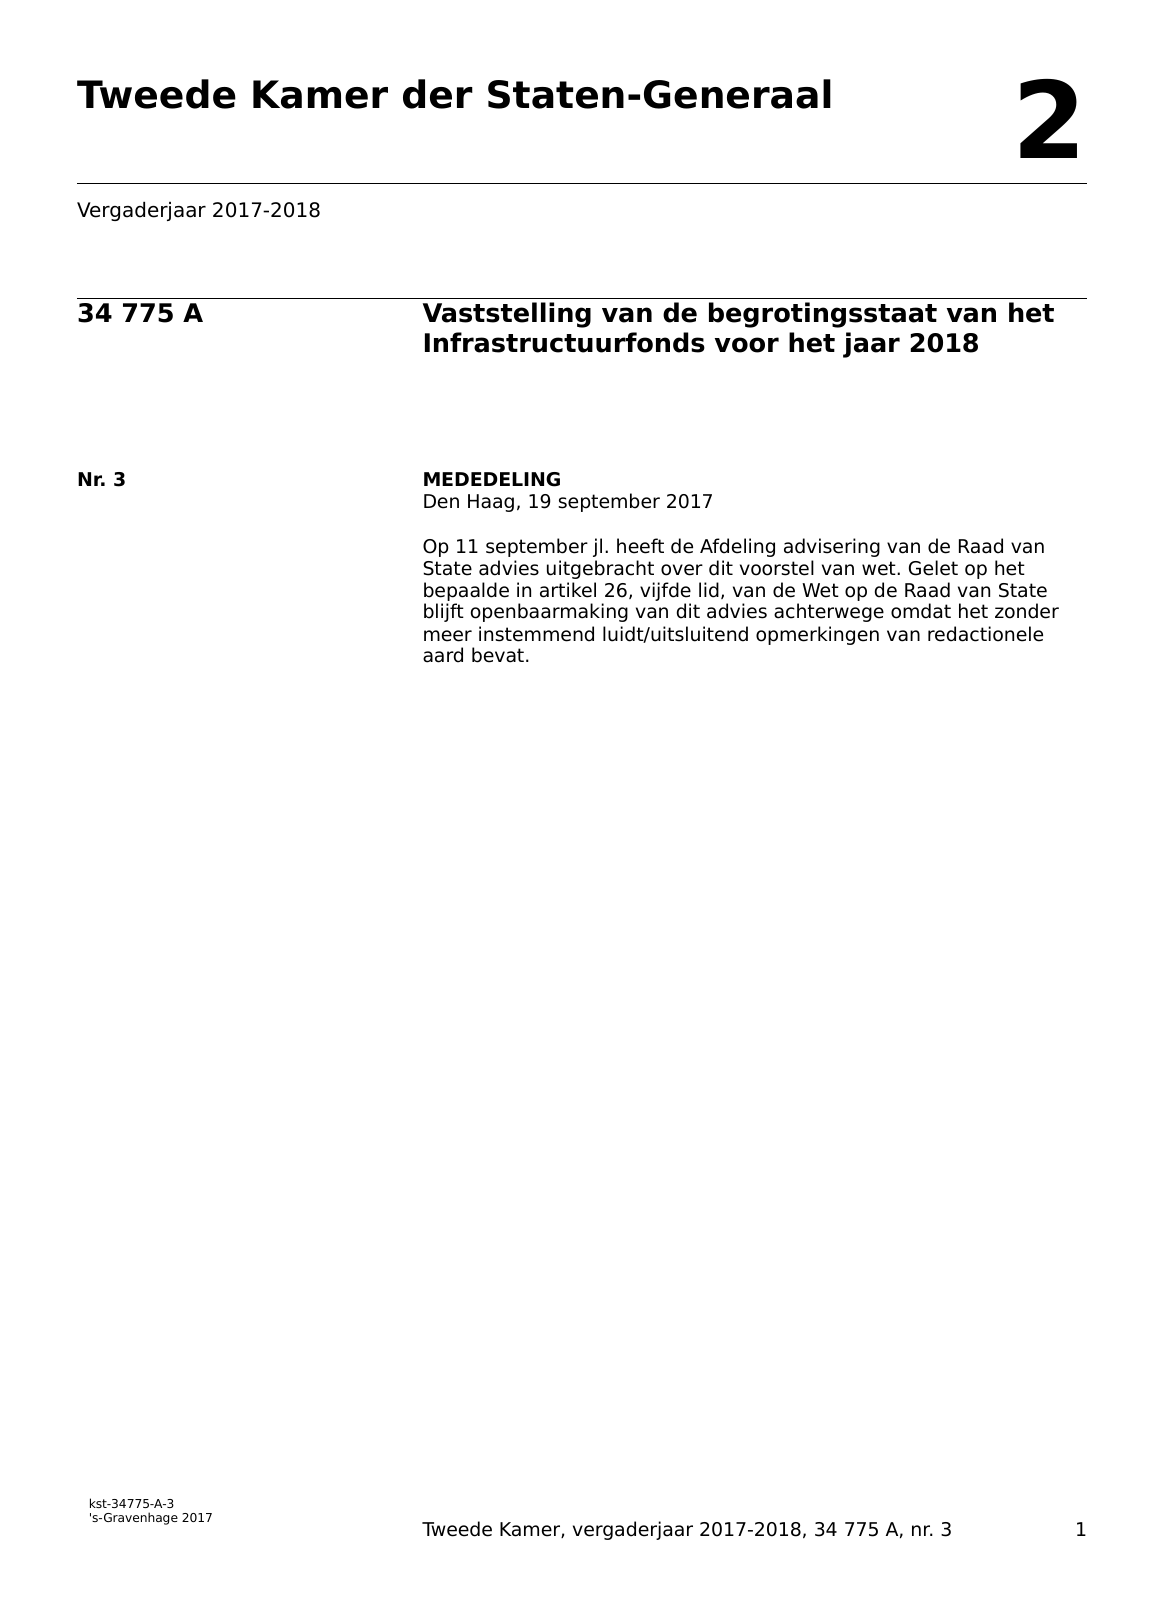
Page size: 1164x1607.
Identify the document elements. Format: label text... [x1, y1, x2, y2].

subtitle Nr. 3 MEDEDELING [77, 469, 1087, 491]
text Den Haag, 19 september 2017 [422, 491, 1087, 513]
table_cell Vergaderjaar 2017-2018 [77, 184, 1087, 298]
text 's-Gravenhage 2017 [88, 1511, 323, 1525]
subtitle 34 775 A Vaststelling van de begrotingsstaat van het Infrastructuurfonds voor het jaar 2018 [77, 299, 1087, 358]
text kst-34775-A-3 [88, 1497, 323, 1511]
table_header 2 [886, 59, 1087, 183]
table_header Tweede Kamer der Staten-Generaal [77, 59, 886, 183]
text Op 11 september jl. heeft de Afdeling advisering van de Raad van State advies uitgebracht over dit voorstel van wet. Gelet op het bepaalde in artikel 26, vijfde lid, van de Wet op de Raad van State blijft openbaarmaking van dit advies achterwege omdat het zonder meer instemmend luidt/uitsluitend opmerkingen van redactionele aard bevat. [422, 536, 1087, 667]
